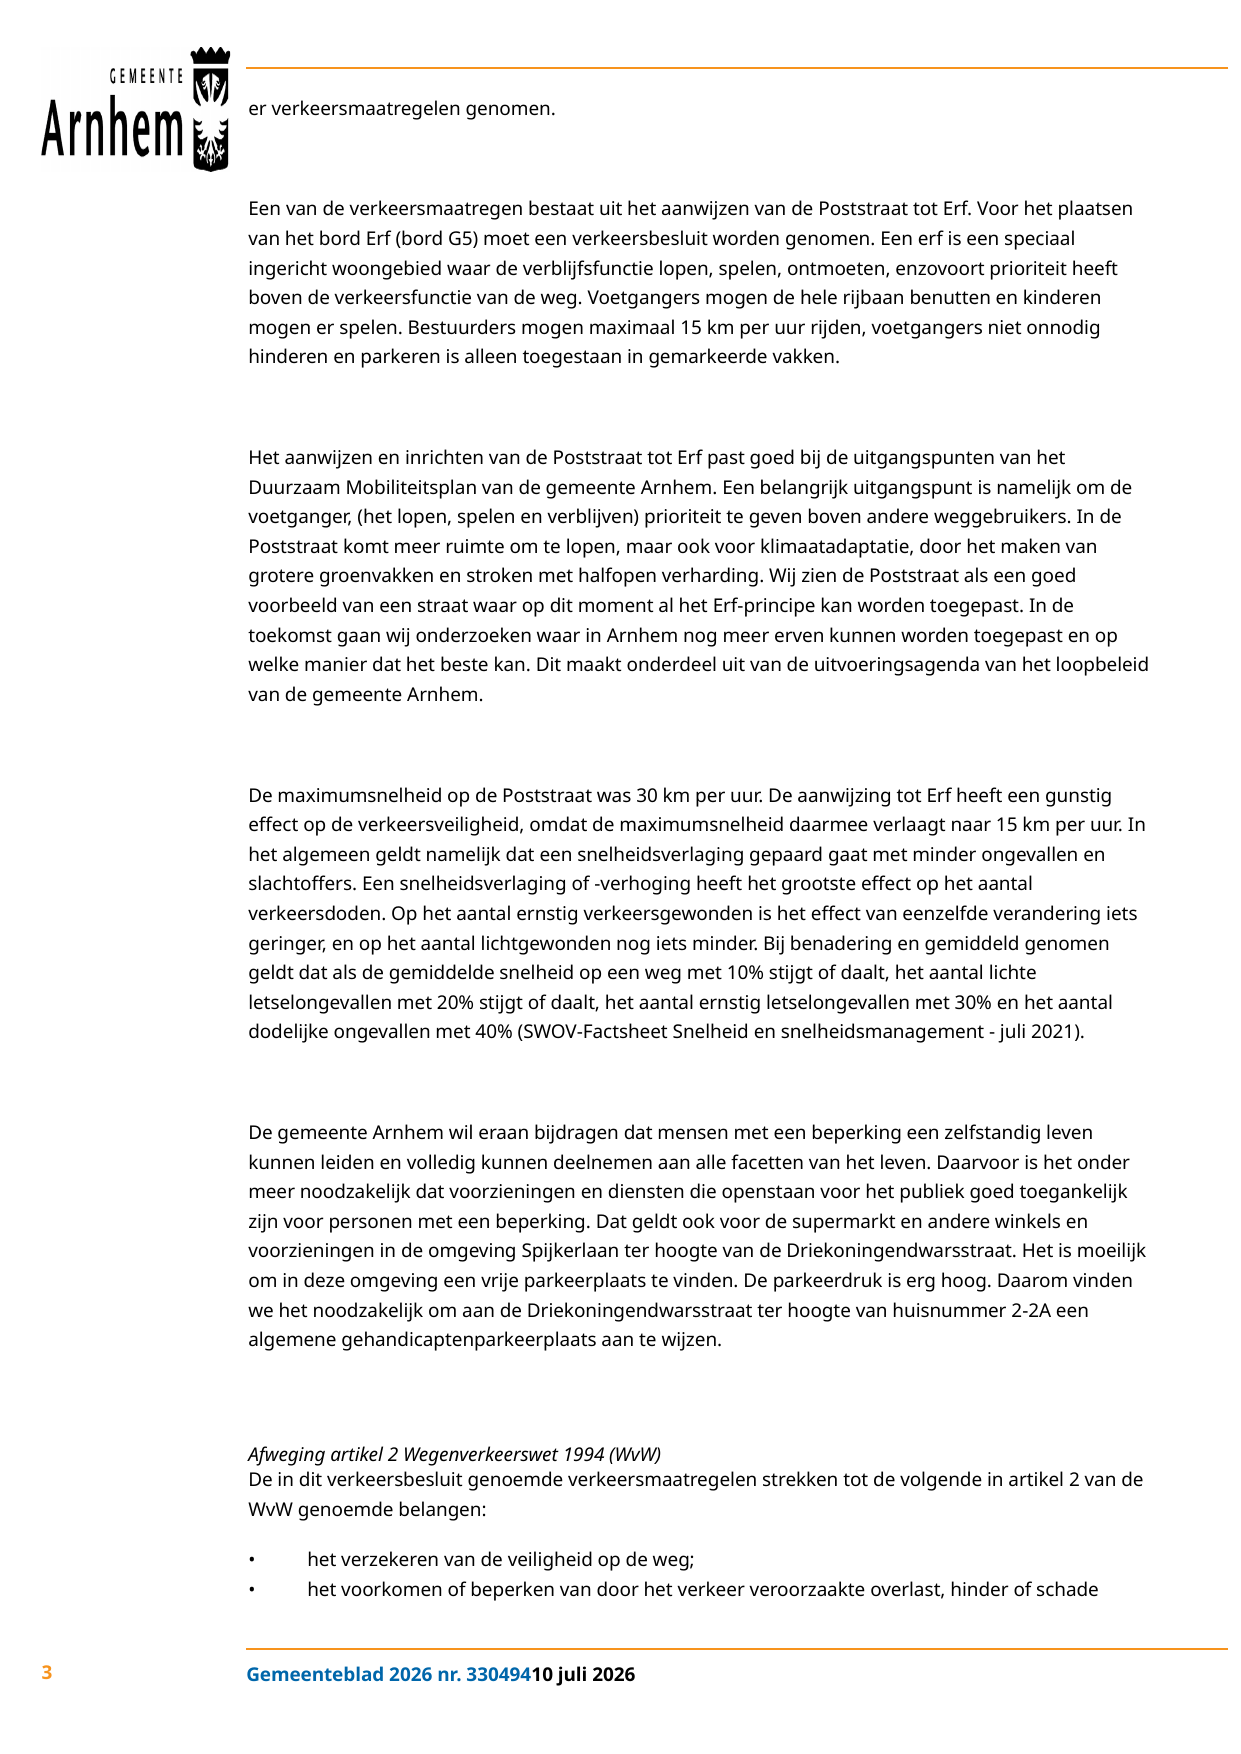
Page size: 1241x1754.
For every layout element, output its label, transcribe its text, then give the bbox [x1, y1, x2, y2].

text De maximumsnelheid op de Poststraat was 30 km per uur. De aanwijzing tot Erf heeft een gunstig effect op de verkeersveiligheid, omdat de maximumsnelheid daarmee verlaagt naar 15 km per uur. In het algemeen geldt namelijk dat een snelheidsverlaging gepaard gaat met minder ongevallen en slachtoffers. Een snelheidsverlaging of -verhoging heeft het grootste effect op het aantal verkeersdoden. Op het aantal ernstig verkeersgewonden is het effect van eenzelfde verandering iets geringer, en op het aantal lichtgewonden nog iets minder. Bij benadering en gemiddeld genomen geldt dat als de gemiddelde snelheid op een weg met 10% stijgt of daalt, het aantal lichte letselongevallen met 20% stijgt of daalt, het aantal ernstig letselongevallen met 30% en het aantal dodelijke ongevallen met 40% (SWOV-Factsheet Snelheid en snelheidsmanagement - juli 2021). [248, 782, 1152, 1044]
text De in dit verkeersbesluit genoemde verkeersmaatregelen strekken tot de volgende in artikel 2 van de WvW genoemde belangen: [248, 1467, 1152, 1522]
list het voorkomen of beperken van door het verkeer veroorzaakte overlast, hinder of schade [248, 1576, 1152, 1602]
text Afweging artikel 2 Wegenverkeerswet 1994 (WvW) [248, 1441, 1152, 1467]
text Een van de verkeersmaatregen bestaat uit het aanwijzen van de Poststraat tot Erf. Voor het plaatsen van het bord Erf (bord G5) moet een verkeersbesluit worden genomen. Een erf is een speciaal ingericht woongebied waar de verblijfsfunctie lopen, spelen, ontmoeten, enzovoort prioriteit heeft boven de verkeersfunctie van de weg. Voetgangers mogen de hele rijbaan benutten en kinderen mogen er spelen. Bestuurders mogen maximaal 15 km per uur rijden, voetgangers niet onnodig hinderen en parkeren is alleen toegestaan in gemarkeerde vakken. [248, 196, 1152, 369]
picture [41, 47, 231, 172]
text De gemeente Arnhem wil eraan bijdragen dat mensen met een beperking een zelfstandig leven kunnen leiden en volledig kunnen deelnemen aan alle facetten van het leven. Daarvoor is het onder meer noodzakelijk dat voorzieningen en diensten die openstaan voor het publiek goed toegankelijk zijn voor personen met een beperking. Dat geldt ook voor de supermarkt en andere winkels en voorzieningen in de omgeving Spijkerlaan ter hoogte van de Driekoningendwarsstraat. Het is moeilijk om in deze omgeving een vrije parkeerplaats te vinden. De parkeerdruk is erg hoog. Daarom vinden we het noodzakelijk om aan de Driekoningendwarsstraat ter hoogte van huisnummer 2-2A een algemene gehandicaptenparkeerplaats aan te wijzen. [248, 1119, 1152, 1352]
text er verkeersmaatregelen genomen. [248, 95, 1152, 121]
text Het aanwijzen en inrichten van de Poststraat tot Erf past goed bij de uitgangspunten van het Duurzaam Mobiliteitsplan van de gemeente Arnhem. Een belangrijk uitgangspunt is namelijk om de voetganger, (het lopen, spelen en verblijven) prioriteit te geven boven andere weggebruikers. In de Poststraat komt meer ruimte om te lopen, maar ook voor klimaatadaptatie, door het maken van grotere groenvakken en stroken met halfopen verharding. Wij zien de Poststraat als een goed voorbeeld van een straat waar op dit moment al het Erf-principe kan worden toegepast. In de toekomst gaan wij onderzoeken waar in Arnhem nog meer erven kunnen worden toegepast en op welke manier dat het beste kan. Dit maakt onderdeel uit van de uitvoeringsagenda van het loopbeleid van de gemeente Arnhem. [248, 444, 1152, 707]
list het verzekeren van de veiligheid op de weg; [248, 1547, 1152, 1572]
